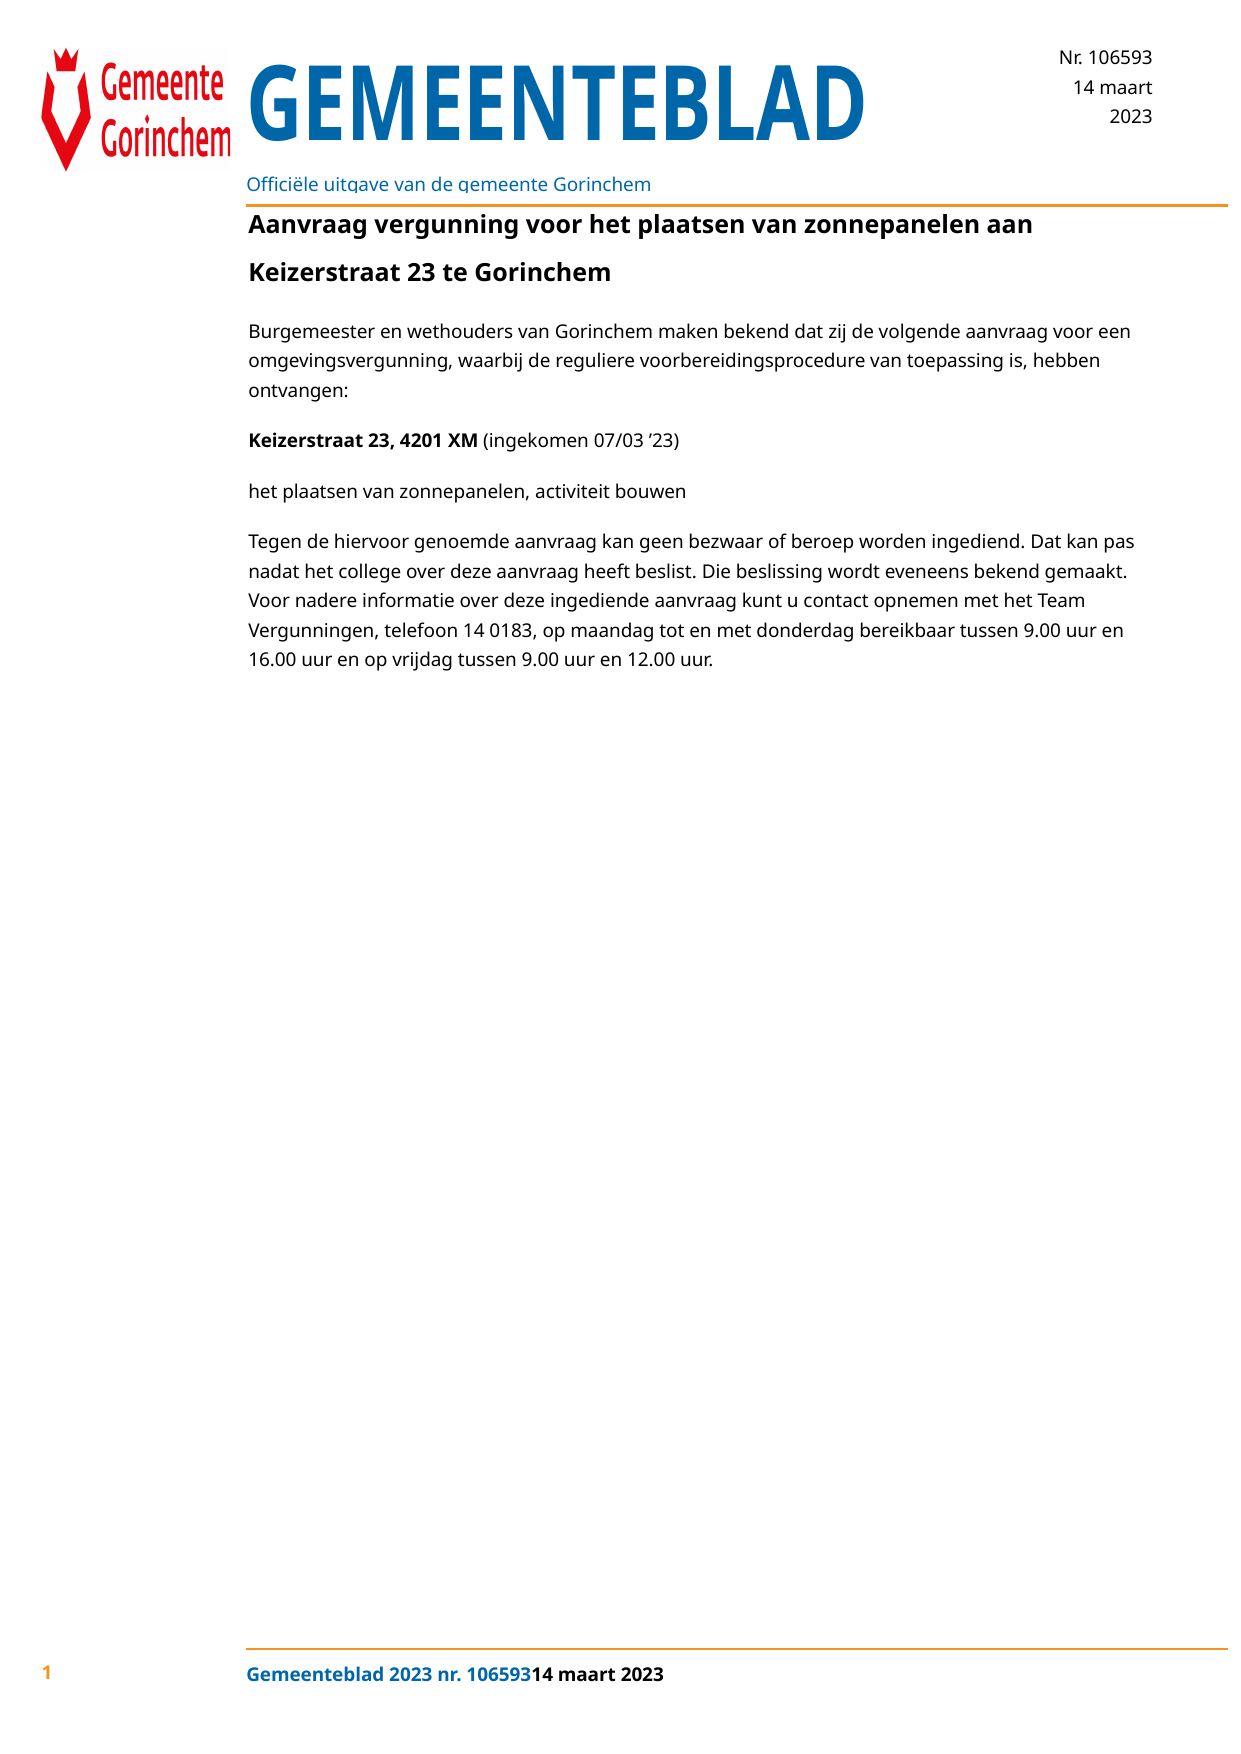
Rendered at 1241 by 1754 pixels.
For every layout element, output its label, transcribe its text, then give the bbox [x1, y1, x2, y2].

picture [41, 47, 231, 172]
text Aanvraag vergunning voor het plaatsen van zonnepanelen aan Keizerstraat 23 te Gorinchem [248, 207, 1152, 288]
text Keizerstraat 23, 4201 XM (ingekomen 07/03 ’23) [248, 427, 1152, 453]
text het plaatsen van zonnepanelen, activiteit bouwen [248, 478, 1152, 504]
text Burgemeester en wethouders van Gorinchem maken bekend dat zij de volgende aanvraag voor een omgevingsvergunning, waarbij de reguliere voorbereidingsprocedure van toepassing is, hebben ontvangen: [248, 318, 1152, 403]
text Tegen de hiervoor genoemde aanvraag kan geen bezwaar of beroep worden ingediend. Dat kan pas nadat het college over deze aanvraag heeft beslist. Die beslissing wordt eveneens bekend gemaakt. Voor nadere informatie over deze ingediende aanvraag kunt u contact opnemen met het Team Vergunningen, telefoon 14 0183, op maandag tot en met donderdag bereikbaar tussen 9.00 uur en 16.00 uur en op vrijdag tussen 9.00 uur en 12.00 uur. [248, 528, 1152, 672]
